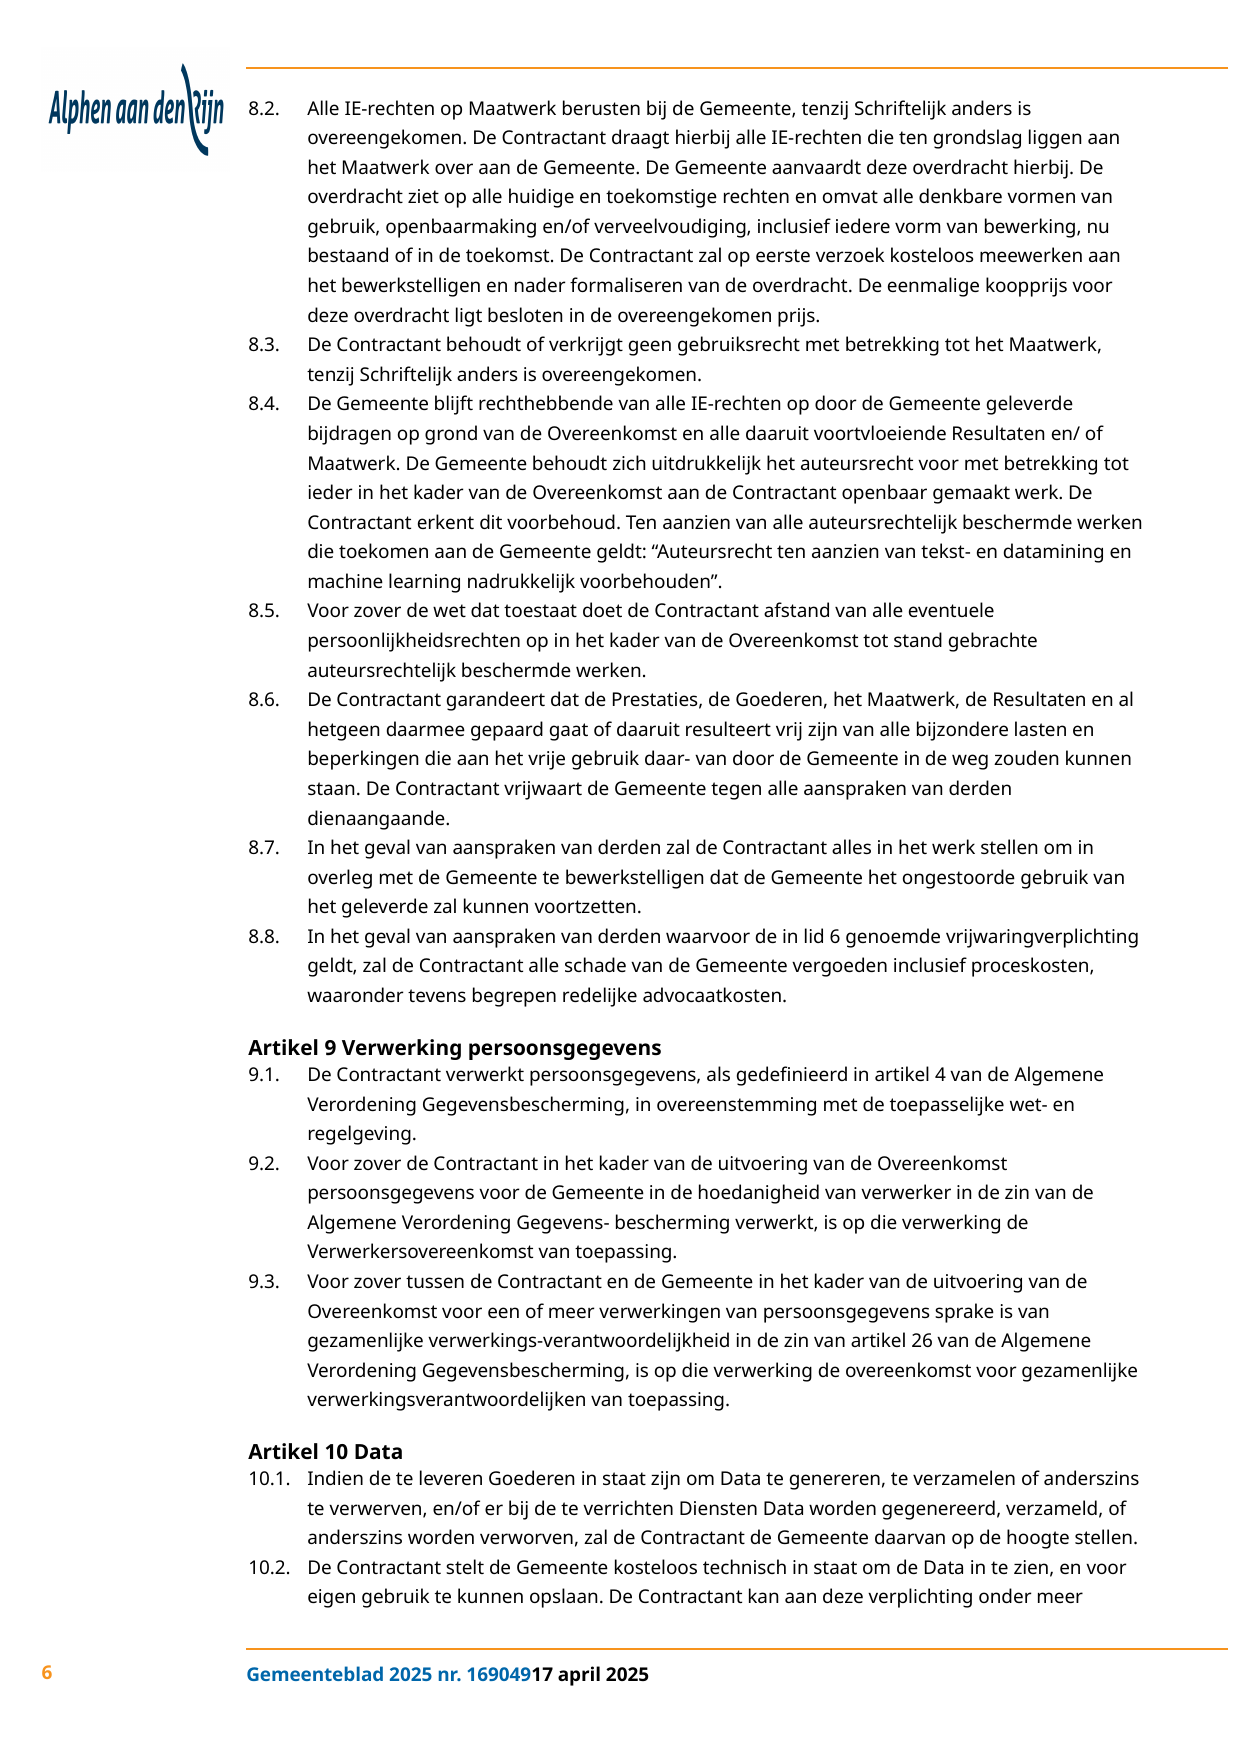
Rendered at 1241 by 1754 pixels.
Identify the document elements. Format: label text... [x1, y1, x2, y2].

picture [41, 47, 231, 172]
list De Contractant garandeert dat de Prestaties, de Goederen, het Maatwerk, de Resultaten en al hetgeen daarmee gepaard gaat of daaruit resulteert vrij zijn van alle bijzondere lasten en beperkingen die aan het vrije gebruik daar- van door de Gemeente in de weg zouden kunnen staan. De Contractant vrijwaart de Gemeente tegen alle aanspraken van derden dienaangaande. [248, 686, 1152, 831]
list De Contractant verwerkt persoonsgegevens, als gedefinieerd in artikel 4 van de Algemene Verordening Gegevensbescherming, in overeenstemming met de toepasselijke wet- en regelgeving. [248, 1061, 1152, 1146]
list Alle IE-rechten op Maatwerk berusten bij de Gemeente, tenzij Schriftelijk anders is overeengekomen. De Contractant draagt hierbij alle IE-rechten die ten grondslag liggen aan het Maatwerk over aan de Gemeente. De Gemeente aanvaardt deze overdracht hierbij. De overdracht ziet op alle huidige en toekomstige rechten en omvat alle denkbare vormen van gebruik, openbaarmaking en/of verveelvoudiging, inclusief iedere vorm van bewerking, nu bestaand of in de toekomst. De Contractant zal op eerste verzoek kosteloos meewerken aan het bewerkstelligen en nader formaliseren van de overdracht. De eenmalige koopprijs voor deze overdracht ligt besloten in de overeengekomen prijs. [248, 95, 1152, 328]
list Indien de te leveren Goederen in staat zijn om Data te genereren, te verzamelen of anderszins te verwerven, en/of er bij de te verrichten Diensten Data worden gegenereerd, verzameld, of anderszins worden verworven, zal de Contractant de Gemeente daarvan op de hoogte stellen. [248, 1465, 1152, 1550]
list De Gemeente blijft rechthebbende van alle IE-rechten op door de Gemeente geleverde bijdragen op grond van de Overeenkomst en alle daaruit voortvloeiende Resultaten en/ of Maatwerk. De Gemeente behoudt zich uitdrukkelijk het auteursrecht voor met betrekking tot ieder in het kader van de Overeenkomst aan de Contractant openbaar gemaakt werk. De Contractant erkent dit voorbehoud. Ten aanzien van alle auteursrechtelijk beschermde werken die toekomen aan de Gemeente geldt: “Auteursrecht ten aanzien van tekst- en datamining en machine learning nadrukkelijk voorbehouden”. [248, 391, 1152, 594]
list In het geval van aanspraken van derden waarvoor de in lid 6 genoemde vrijwaringverplichting geldt, zal de Contractant alle schade van de Gemeente vergoeden inclusief proceskosten, waaronder tevens begrepen redelijke advocaatkosten. [248, 923, 1152, 1008]
list Voor zover tussen de Contractant en de Gemeente in het kader van de uitvoering van de Overeenkomst voor een of meer verwerkingen van persoonsgegevens sprake is van gezamenlijke verwerkings-verantwoordelijkheid in de zin van artikel 26 van de Algemene Verordening Gegevensbescherming, is op die verwerking de overeenkomst voor gezamenlijke verwerkingsverantwoordelijken van toepassing. [248, 1268, 1152, 1412]
text Artikel 9 Verwerking persoonsgegevens [248, 1033, 1152, 1061]
list De Contractant stelt de Gemeente kosteloos technisch in staat om de Data in te zien, en voor eigen gebruik te kunnen opslaan. De Contractant kan aan deze verplichting onder meer [248, 1554, 1152, 1609]
list Voor zover de wet dat toestaat doet de Contractant afstand van alle eventuele persoonlijkheidsrechten op in het kader van de Overeenkomst tot stand gebrachte auteursrechtelijk beschermde werken. [248, 598, 1152, 683]
list In het geval van aanspraken van derden zal de Contractant alles in het werk stellen om in overleg met de Gemeente te bewerkstelligen dat de Gemeente het ongestoorde gebruik van het geleverde zal kunnen voortzetten. [248, 834, 1152, 919]
text Artikel 10 Data [248, 1437, 1152, 1465]
list Voor zover de Contractant in het kader van de uitvoering van de Overeenkomst persoonsgegevens voor de Gemeente in de hoedanigheid van verwerker in de zin van de Algemene Verordening Gegevens- bescherming verwerkt, is op die verwerking de Verwerkersovereenkomst van toepassing. [248, 1150, 1152, 1264]
list De Contractant behoudt of verkrijgt geen gebruiksrecht met betrekking tot het Maatwerk, tenzij Schriftelijk anders is overeengekomen. [248, 331, 1152, 387]
